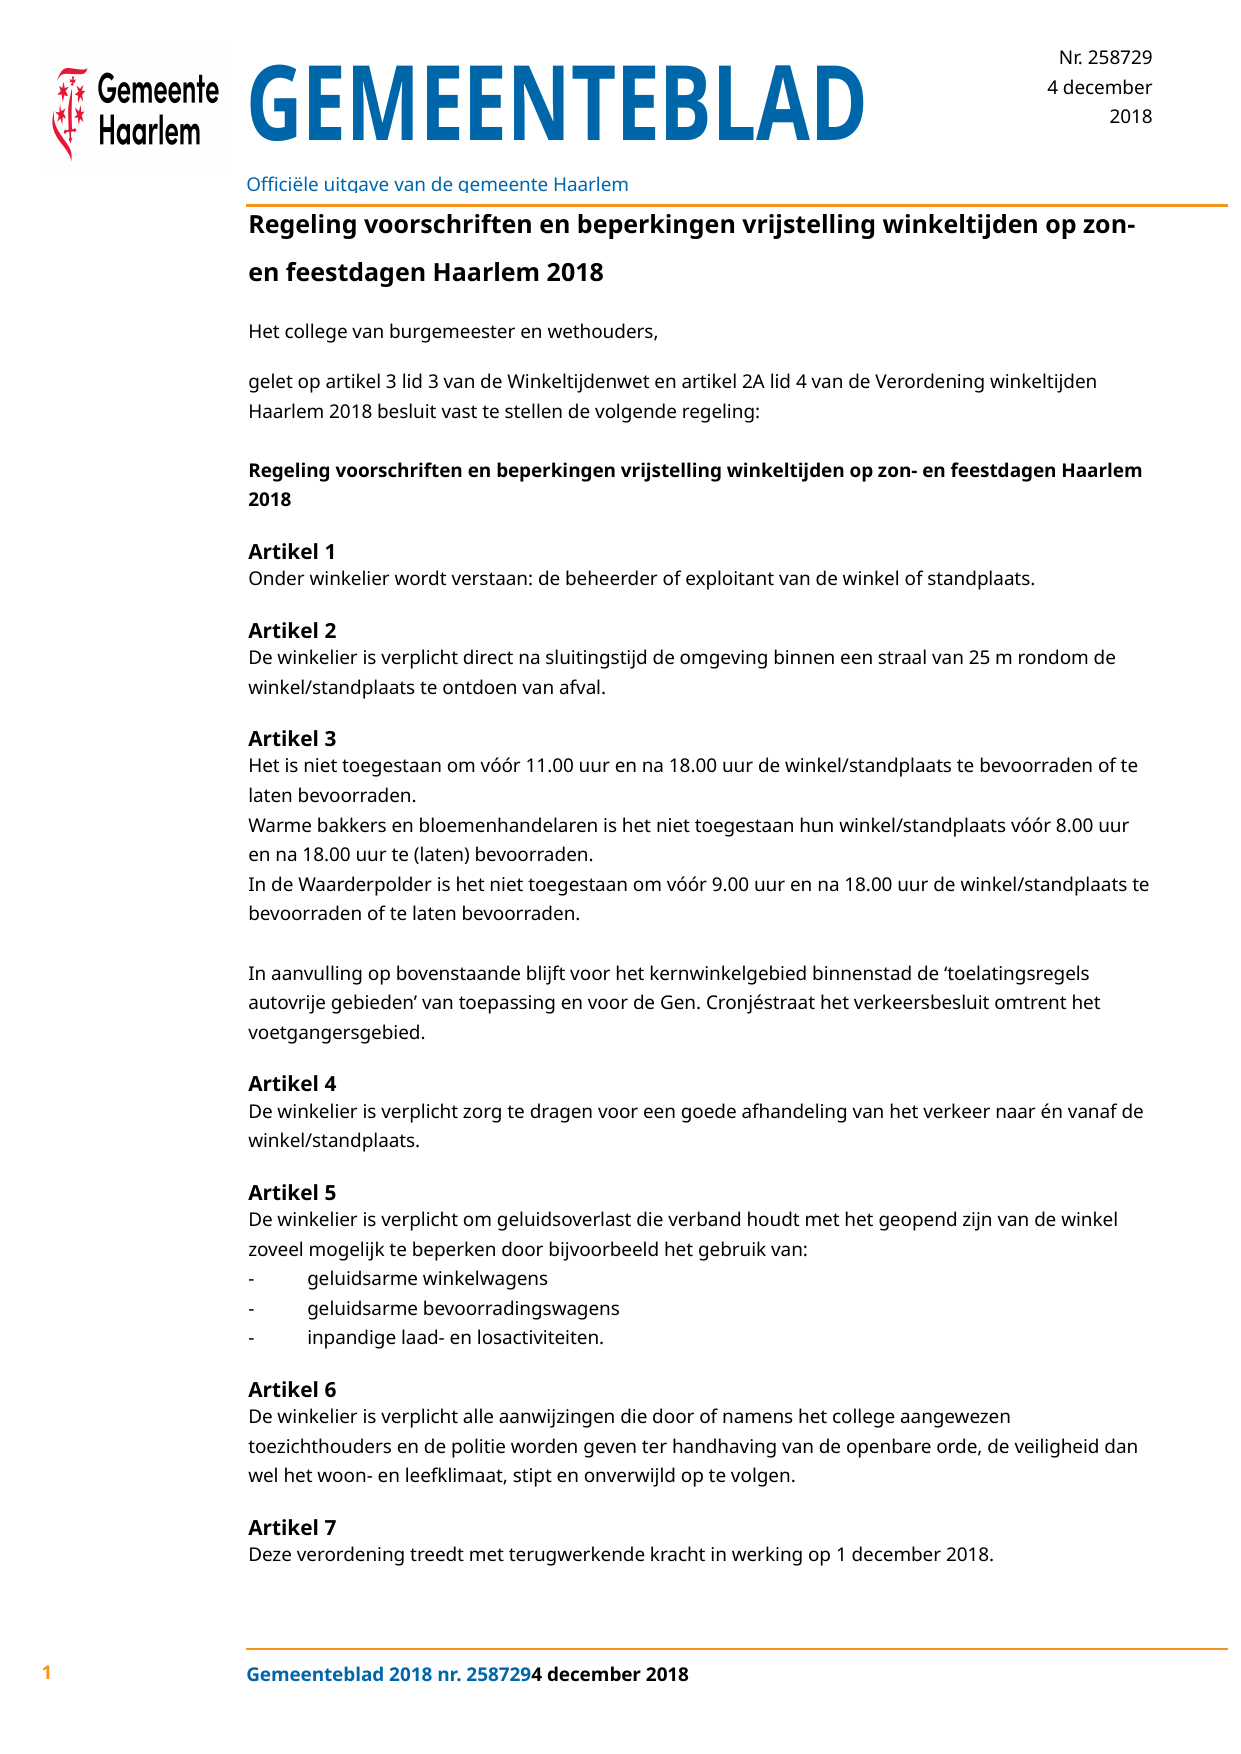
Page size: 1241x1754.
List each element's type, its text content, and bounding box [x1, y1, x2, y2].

text In de Waarderpolder is het niet toegestaan om vóór 9.00 uur en na 18.00 uur de winkel/standplaats te bevoorraden of te laten bevoorraden. [248, 871, 1152, 926]
list inpandige laad- en losactiviteiten. [248, 1324, 1152, 1350]
text Artikel 4 [248, 1069, 1152, 1098]
text Warme bakkers en bloemenhandelaren is het niet toegestaan hun winkel/standplaats vóór 8.00 uur en na 18.00 uur te (laten) bevoorraden. [248, 812, 1152, 867]
text De winkelier is verplicht om geluidsoverlast die verband houdt met het geopend zijn van de winkel zoveel mogelijk te beperken door bijvoorbeeld het gebruik van: [248, 1206, 1152, 1262]
list geluidsarme bevoorradingswagens [248, 1295, 1152, 1321]
text Artikel 7 [248, 1513, 1152, 1541]
text Artikel 5 [248, 1178, 1152, 1206]
picture [41, 47, 231, 172]
text gelet op artikel 3 lid 3 van de Winkeltijdenwet en artikel 2A lid 4 van de Verordening winkeltijden Haarlem 2018 besluit vast te stellen de volgende regeling: [248, 368, 1152, 423]
text Regeling voorschriften en beperkingen vrijstelling winkeltijden op zon- en feestdagen Haarlem 2018 [248, 457, 1152, 512]
text Artikel 2 [248, 616, 1152, 644]
text In aanvulling op bovenstaande blijft voor het kernwinkelgebied binnenstad de ‘toelatingsregels autovrije gebieden’ van toepassing en voor de Gen. Cronjéstraat het verkeersbesluit omtrent het voetgangersgebied. [248, 960, 1152, 1045]
text Het is niet toegestaan om vóór 11.00 uur en na 18.00 uur de winkel/standplaats te bevoorraden of te laten bevoorraden. [248, 753, 1152, 808]
text Regeling voorschriften en beperkingen vrijstelling winkeltijden op zon- en feestdagen Haarlem 2018 [248, 207, 1152, 288]
text Artikel 3 [248, 724, 1152, 753]
text De winkelier is verplicht alle aanwijzingen die door of namens het college aangewezen toezichthouders en de politie worden geven ter handhaving van de openbare orde, de veiligheid dan wel het woon- en leefklimaat, stipt en onverwijld op te volgen. [248, 1403, 1152, 1488]
list geluidsarme winkelwagens [248, 1265, 1152, 1291]
text Deze verordening treedt met terugwerkende kracht in werking op 1 december 2018. [248, 1541, 1152, 1567]
text De winkelier is verplicht zorg te dragen voor een goede afhandeling van het verkeer naar én vanaf de winkel/standplaats. [248, 1098, 1152, 1153]
text Artikel 1 [248, 537, 1152, 565]
text Het college van burgemeester en wethouders, [248, 318, 1152, 344]
text Onder winkelier wordt verstaan: de beheerder of exploitant van de winkel of standplaats. [248, 565, 1152, 591]
text De winkelier is verplicht direct na sluitingstijd de omgeving binnen een straal van 25 m rondom de winkel/standplaats te ontdoen van afval. [248, 644, 1152, 699]
text Artikel 6 [248, 1375, 1152, 1403]
